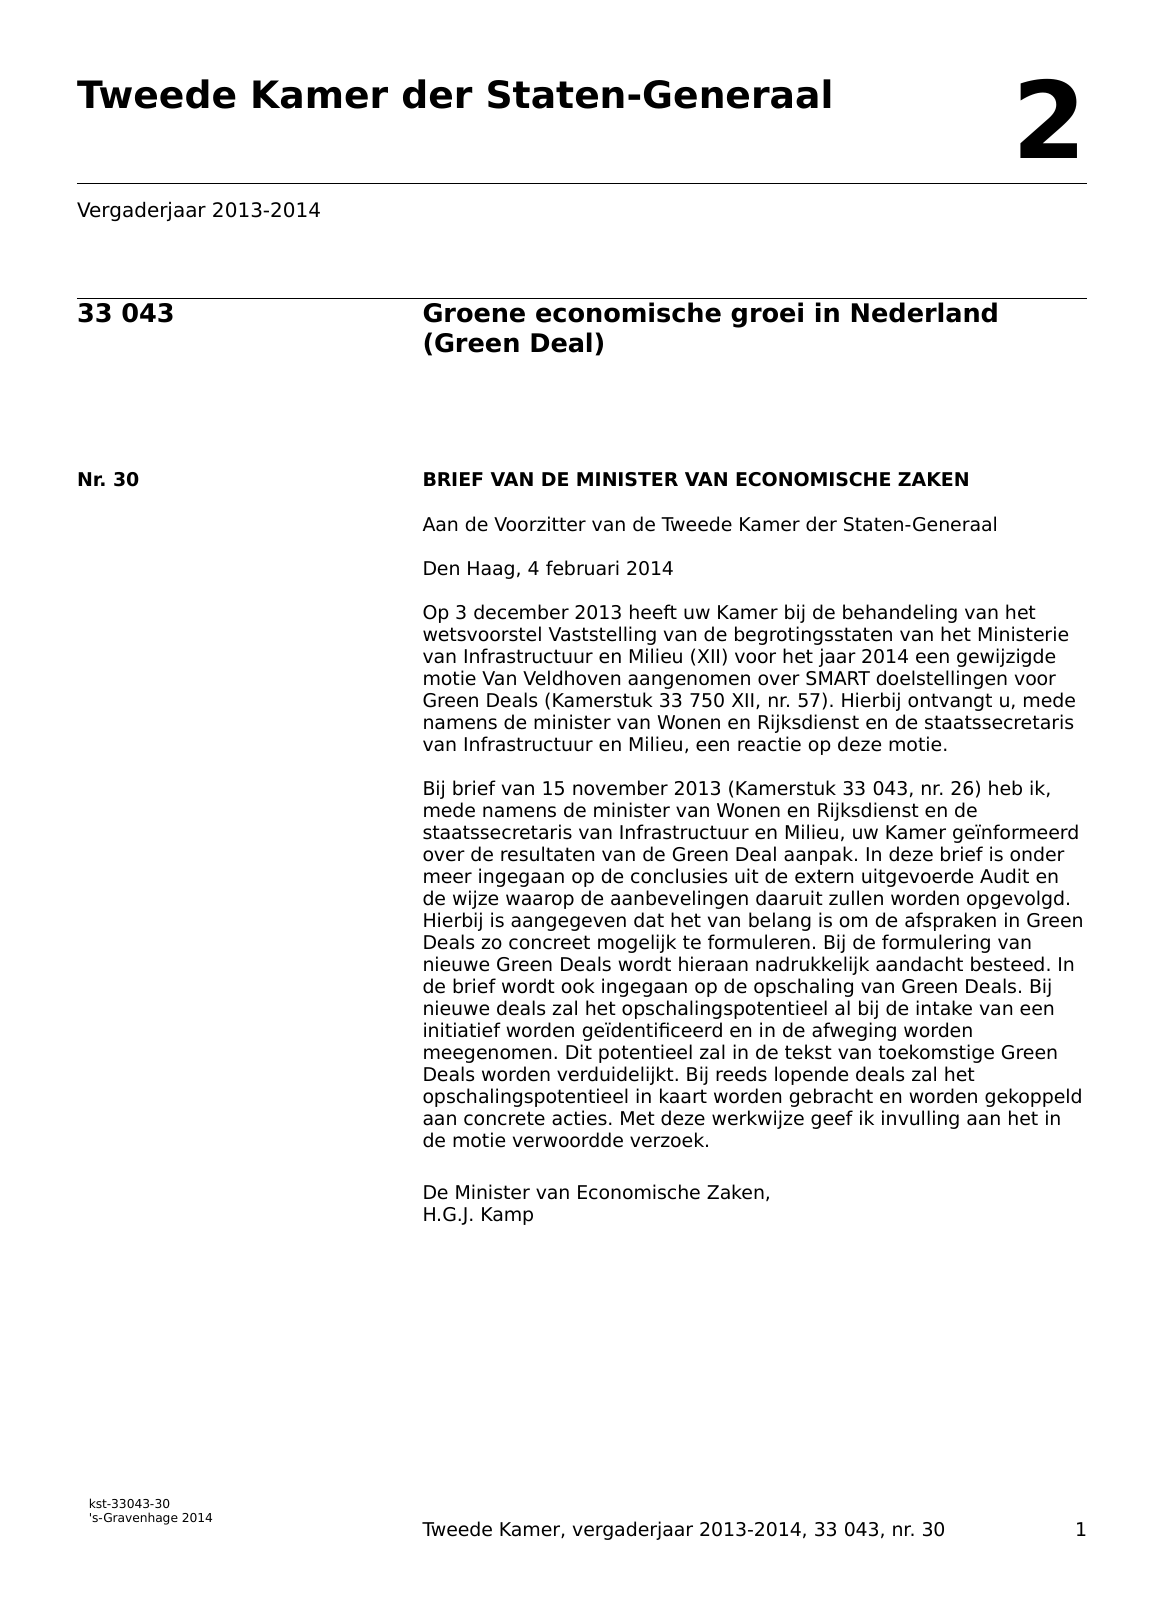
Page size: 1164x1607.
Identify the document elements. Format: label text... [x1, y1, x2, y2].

subtitle Nr. 30 BRIEF VAN DE MINISTER VAN ECONOMISCHE ZAKEN [77, 469, 1087, 491]
text Aan de Voorzitter van de Tweede Kamer der Staten-Generaal [422, 513, 1087, 536]
subtitle 33 043 Groene economische groei in Nederland (Green Deal) [77, 299, 1087, 358]
table_header 2 [886, 59, 1087, 183]
text De Minister van Economische Zaken, H.G.J. Kamp [422, 1182, 1087, 1226]
text Den Haag, 4 februari 2014 [422, 558, 1087, 580]
text Op 3 december 2013 heeft uw Kamer bij de behandeling van het wetsvoorstel Vaststelling van de begrotingsstaten van het Ministerie van Infrastructuur en Milieu (XII) voor het jaar 2014 een gewijzigde motie Van Veldhoven aangenomen over SMART doelstellingen voor Green Deals (Kamerstuk 33 750 XII, nr. 57). Hierbij ontvangt u, mede namens de minister van Wonen en Rijksdienst en de staatssecretaris van Infrastructuur en Milieu, een reactie op deze motie. [422, 602, 1087, 756]
text 's-Gravenhage 2014 [88, 1511, 323, 1525]
text kst-33043-30 [88, 1497, 323, 1511]
table_cell Vergaderjaar 2013-2014 [77, 184, 1087, 298]
table_header Tweede Kamer der Staten-Generaal [77, 59, 886, 183]
text Bij brief van 15 november 2013 (Kamerstuk 33 043, nr. 26) heb ik, mede namens de minister van Wonen en Rijksdienst en de staatssecretaris van Infrastructuur en Milieu, uw Kamer geïnformeerd over de resultaten van de Green Deal aanpak. In deze brief is onder meer ingegaan op de conclusies uit de extern uitgevoerde Audit en de wijze waarop de aanbevelingen daaruit zullen worden opgevolgd. Hierbij is aangegeven dat het van belang is om de afspraken in Green Deals zo concreet mogelijk te formuleren. Bij de formulering van nieuwe Green Deals wordt hieraan nadrukkelijk aandacht besteed. In de brief wordt ook ingegaan op de opschaling van Green Deals. Bij nieuwe deals zal het opschalingspotentieel al bij de intake van een initiatief worden geïdentificeerd en in de afweging worden meegenomen. Dit potentieel zal in de tekst van toekomstige Green Deals worden verduidelijkt. Bij reeds lopende deals zal het opschalingspotentieel in kaart worden gebracht en worden gekoppeld aan concrete acties. Met deze werkwijze geef ik invulling aan het in de motie verwoordde verzoek. [422, 778, 1087, 1152]
